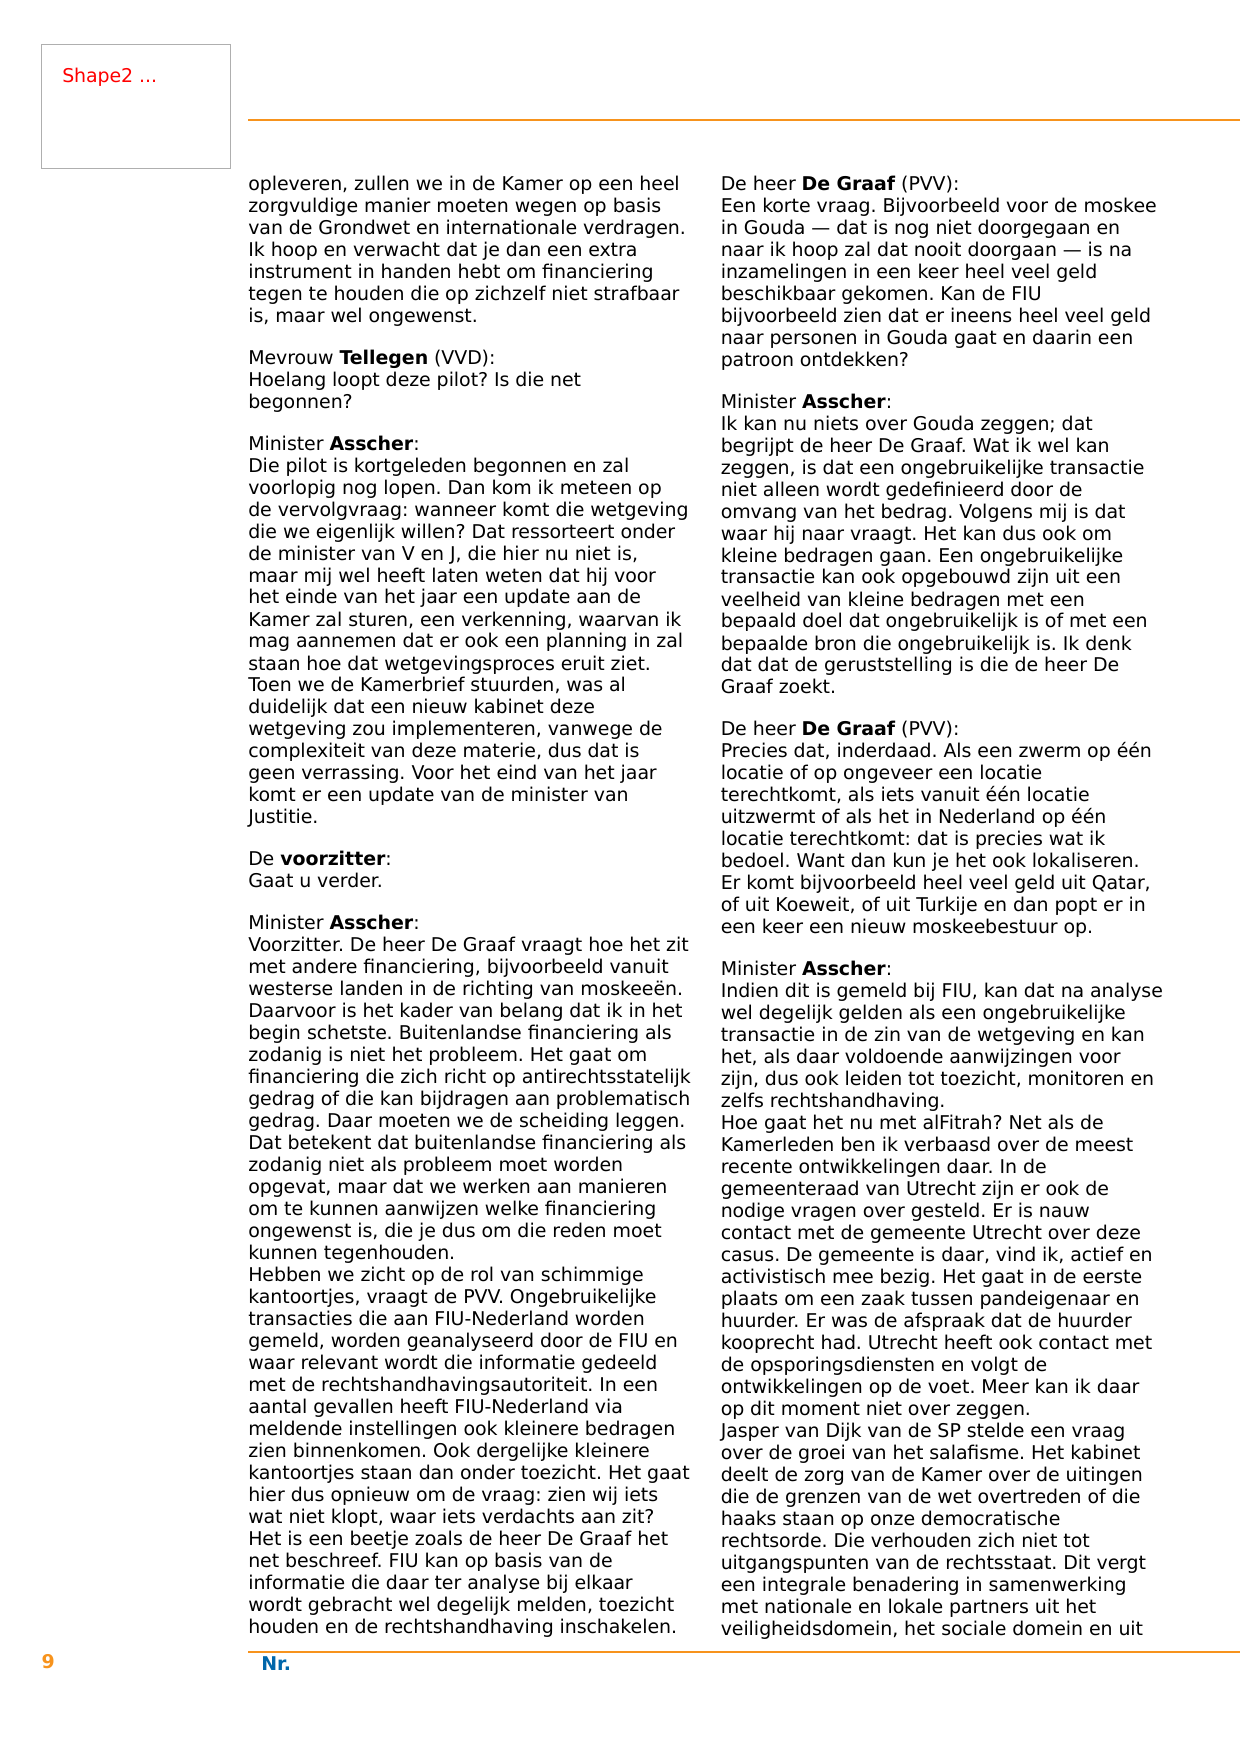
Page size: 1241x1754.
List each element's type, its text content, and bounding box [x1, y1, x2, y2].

text Minister Asscher: [721, 958, 1163, 980]
text Minister Asscher: [248, 433, 691, 454]
text Jasper van Dijk van de SP stelde een vraag over de groei van het salafisme. Het kabinet deelt de zorg van de Kamer over de uitingen die de grenzen van de wet overtreden of die haaks staan op onze democratische rechtsorde. Die verhouden zich niet tot uitgangspunten van de rechtsstaat. Dit vergt een integrale benadering in samenwerking met nationale en lokale partners uit het veiligheidsdomein, het sociale domein en uit [721, 1420, 1163, 1639]
text De heer De Graaf (PVV): [721, 718, 1163, 740]
text Mevrouw Tellegen (VVD): [248, 347, 691, 369]
text Minister Asscher: [248, 912, 691, 934]
text Voorzitter. De heer De Graaf vraagt hoe het zit met andere financiering, bijvoorbeeld vanuit westerse landen in de richting van moskeeën. Daarvoor is het kader van belang dat ik in het begin schetste. Buitenlandse financiering als zodanig is niet het probleem. Het gaat om financiering die zich richt op antirechtsstatelijk gedrag of die kan bijdragen aan problematisch gedrag. Daar moeten we de scheiding leggen. Dat betekent dat buitenlandse financiering als zodanig niet als probleem moet worden opgevat, maar dat we werken aan manieren om te kunnen aanwijzen welke financiering ongewenst is, die je dus om die reden moet kunnen tegenhouden. [248, 934, 691, 1264]
text Minister Asscher: [721, 391, 1163, 413]
text Precies dat, inderdaad. Als een zwerm op één locatie of op ongeveer een locatie terechtkomt, als iets vanuit één locatie uitzwermt of als het in Nederland op één locatie terechtkomt: dat is precies wat ik bedoel. Want dan kun je het ook lokaliseren. Er komt bijvoorbeeld heel veel geld uit Qatar, of uit Koeweit, of uit Turkije en dan popt er in een keer een nieuw moskeebestuur op. [721, 740, 1163, 938]
text Ik kan nu niets over Gouda zeggen; dat begrijpt de heer De Graaf. Wat ik wel kan zeggen, is dat een ongebruikelijke transactie niet alleen wordt gedefinieerd door de omvang van het bedrag. Volgens mij is dat waar hij naar vraagt. Het kan dus ook om kleine bedragen gaan. Een ongebruikelijke transactie kan ook opgebouwd zijn uit een veelheid van kleine bedragen met een bepaald doel dat ongebruikelijk is of met een bepaalde bron die ongebruikelijk is. Ik denk dat dat de geruststelling is die de heer De Graaf zoekt. [721, 413, 1163, 698]
text Hoelang loopt deze pilot? Is die net begonnen? [248, 369, 691, 413]
text Een korte vraag. Bijvoorbeeld voor de moskee in Gouda — dat is nog niet doorgegaan en naar ik hoop zal dat nooit doorgaan — is na inzamelingen in een keer heel veel geld beschikbaar gekomen. Kan de FIU bijvoorbeeld zien dat er ineens heel veel geld naar personen in Gouda gaat en daarin een patroon ontdekken? [721, 195, 1163, 371]
text Indien dit is gemeld bij FIU, kan dat na analyse wel degelijk gelden als een ongebruikelijke transactie in de zin van de wetgeving en kan het, als daar voldoende aanwijzingen voor zijn, dus ook leiden tot toezicht, monitoren en zelfs rechtshandhaving. [721, 980, 1163, 1112]
text Hebben we zicht op de rol van schimmige kantoortjes, vraagt de PVV. Ongebruikelijke transacties die aan FIU-Nederland worden gemeld, worden geanalyseerd door de FIU en waar relevant wordt die informatie gedeeld met de rechtshandhavingsautoriteit. In een aantal gevallen heeft FIU-Nederland via meldende instellingen ook kleinere bedragen zien binnenkomen. Ook dergelijke kleinere kantoortjes staan dan onder toezicht. Het gaat hier dus opnieuw om de vraag: zien wij iets wat niet klopt, waar iets verdachts aan zit? Het is een beetje zoals de heer De Graaf het net beschreef. FIU kan op basis van de informatie die daar ter analyse bij elkaar wordt gebracht wel degelijk melden, toezicht houden en de rechtshandhaving inschakelen. [248, 1264, 691, 1637]
text Die pilot is kortgeleden begonnen en zal voorlopig nog lopen. Dan kom ik meteen op de vervolgvraag: wanneer komt die wetgeving die we eigenlijk willen? Dat ressorteert onder de minister van V en J, die hier nu niet is, maar mij wel heeft laten weten dat hij voor het einde van het jaar een update aan de Kamer zal sturen, een verkenning, waarvan ik mag aannemen dat er ook een planning in zal staan hoe dat wetgevingsproces eruit ziet. Toen we de Kamerbrief stuurden, was al duidelijk dat een nieuw kabinet deze wetgeving zou implementeren, vanwege de complexiteit van deze materie, dus dat is geen verrassing. Voor het eind van het jaar komt er een update van de minister van Justitie. [248, 454, 691, 828]
text De heer De Graaf (PVV): [721, 173, 1163, 195]
text De voorzitter: [248, 848, 691, 870]
text opleveren, zullen we in de Kamer op een heel zorgvuldige manier moeten wegen op basis van de Grondwet en internationale verdragen. Ik hoop en verwacht dat je dan een extra instrument in handen hebt om financiering tegen te houden die op zichzelf niet strafbaar is, maar wel ongewenst. [248, 173, 691, 327]
text Hoe gaat het nu met alFitrah? Net als de Kamerleden ben ik verbaasd over de meest recente ontwikkelingen daar. In de gemeenteraad van Utrecht zijn er ook de nodige vragen over gesteld. Er is nauw contact met de gemeente Utrecht over deze casus. De gemeente is daar, vind ik, actief en activistisch mee bezig. Het gaat in de eerste plaats om een zaak tussen pandeigenaar en huurder. Er was de afspraak dat de huurder kooprecht had. Utrecht heeft ook contact met de opsporingsdiensten en volgt de ontwikkelingen op de voet. Meer kan ik daar op dit moment niet over zeggen. [721, 1112, 1163, 1420]
text Gaat u verder. [248, 870, 691, 892]
